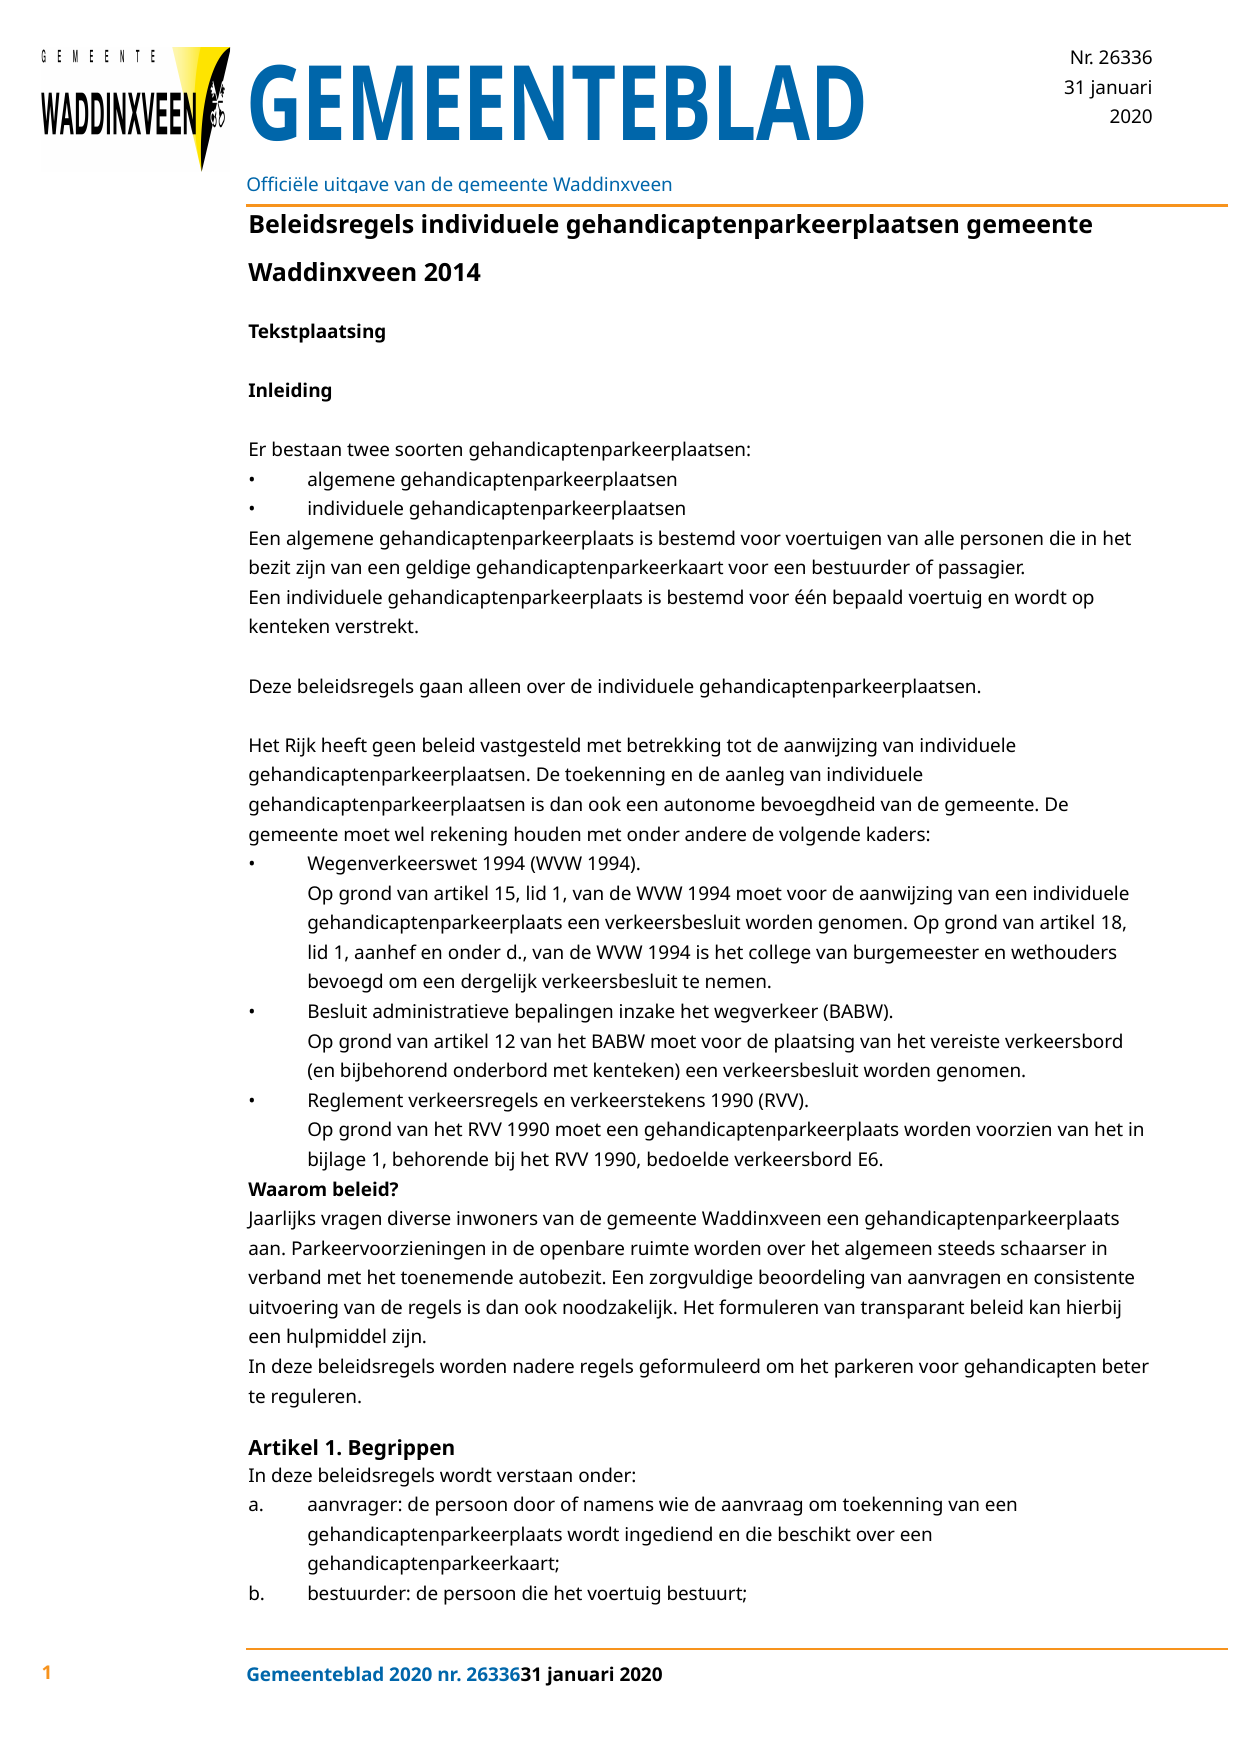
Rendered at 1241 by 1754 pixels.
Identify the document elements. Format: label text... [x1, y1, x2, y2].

list bestuurder: de persoon die het voertuig bestuurt; [248, 1580, 1152, 1606]
text Artikel 1. Begrippen [248, 1433, 1152, 1462]
list individuele gehandicaptenparkeerplaatsen [248, 495, 1152, 521]
text Een algemene gehandicaptenparkeerplaats is bestemd voor voertuigen van alle personen die in het bezit zijn van een geldige gehandicaptenparkeerkaart voor een bestuurder of passagier. [248, 525, 1152, 580]
text Waarom beleid? [248, 1176, 1152, 1202]
list aanvrager: de persoon door of namens wie de aanvraag om toekenning van een gehandicaptenparkeerplaats wordt ingediend en die beschikt over een gehandicaptenparkeerkaart; [248, 1491, 1152, 1576]
text Er bestaan twee soorten gehandicaptenparkeerplaatsen: [248, 436, 1152, 462]
list Op grond van artikel 12 van het BABW moet voor de plaatsing van het vereiste verkeersbord (en bijbehorend onderbord met kenteken) een verkeersbesluit worden genomen. [248, 1028, 1152, 1083]
picture [41, 47, 231, 172]
list Op grond van het RVV 1990 moet een gehandicaptenparkeerplaats worden voorzien van het in bijlage 1, behorende bij het RVV 1990, bedoelde verkeersbord E6. [248, 1117, 1152, 1172]
text Het Rijk heeft geen beleid vastgesteld met betrekking tot de aanwijzing van individuele gehandicaptenparkeerplaatsen. De toekenning en de aanleg van individuele gehandicaptenparkeerplaatsen is dan ook een autonome bevoegdheid van de gemeente. De gemeente moet wel rekening houden met onder andere de volgende kaders: [248, 732, 1152, 847]
text Beleidsregels individuele gehandicaptenparkeerplaatsen gemeente Waddinxveen 2014 [248, 207, 1152, 288]
text Tekstplaatsing [248, 318, 1152, 344]
text In deze beleidsregels worden nadere regels geformuleerd om het parkeren voor gehandicapten beter te reguleren. [248, 1353, 1152, 1409]
list Besluit administratieve bepalingen inzake het wegverkeer (BABW). [248, 998, 1152, 1024]
list Op grond van artikel 15, lid 1, van de WVW 1994 moet voor de aanwijzing van een individuele gehandicaptenparkeerplaats een verkeersbesluit worden genomen. Op grond van artikel 18, lid 1, aanhef en onder d., van de WVW 1994 is het college van burgemeester en wethouders bevoegd om een dergelijk verkeersbesluit te nemen. [248, 880, 1152, 994]
list algemene gehandicaptenparkeerplaatsen [248, 466, 1152, 492]
text Een individuele gehandicaptenparkeerplaats is bestemd voor één bepaald voertuig en wordt op kenteken verstrekt. [248, 584, 1152, 639]
text In deze beleidsregels wordt verstaan onder: [248, 1462, 1152, 1487]
list Reglement verkeersregels en verkeerstekens 1990 (RVV). [248, 1087, 1152, 1113]
text Deze beleidsregels gaan alleen over de individuele gehandicaptenparkeerplaatsen. [248, 673, 1152, 699]
list Wegenverkeerswet 1994 (WVW 1994). [248, 850, 1152, 876]
text Inleiding [248, 377, 1152, 403]
text Jaarlijks vragen diverse inwoners van de gemeente Waddinxveen een gehandicaptenparkeerplaats aan. Parkeervoorzieningen in de openbare ruimte worden over het algemeen steeds schaarser in verband met het toenemende autobezit. Een zorgvuldige beoordeling van aanvragen en consistente uitvoering van de regels is dan ook noodzakelijk. Het formuleren van transparant beleid kan hierbij een hulpmiddel zijn. [248, 1205, 1152, 1349]
